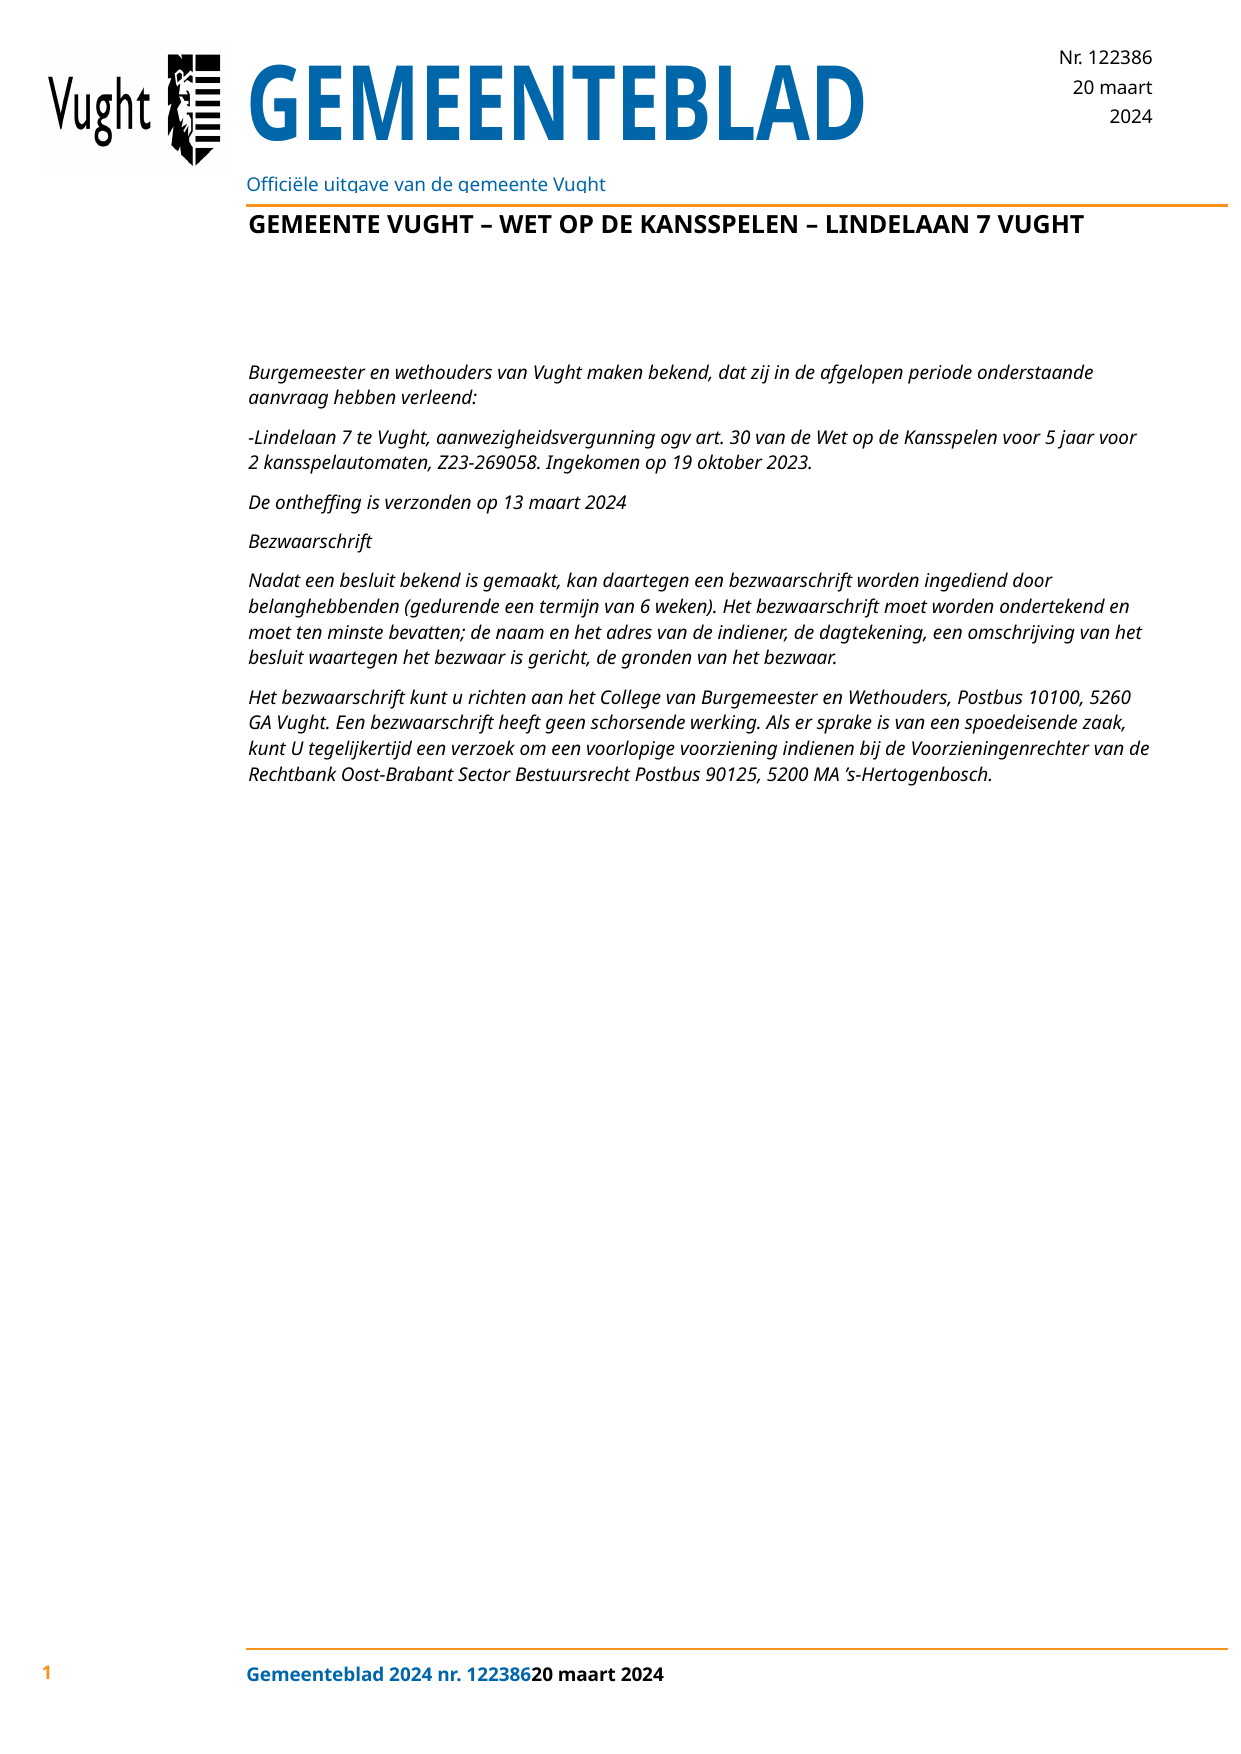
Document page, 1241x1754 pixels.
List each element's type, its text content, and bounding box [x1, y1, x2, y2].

text Bezwaarschrift [248, 528, 1152, 554]
text Nadat een besluit bekend is gemaakt, kan daartegen een bezwaarschrift worden ingediend door belanghebbenden (gedurende een termijn van 6 weken). Het bezwaarschrift moet worden ondertekend en moet ten minste bevatten; de naam en het adres van de indiener, de dagtekening, een omschrijving van het besluit waartegen het bezwaar is gericht, de gronden van het bezwaar. [248, 567, 1152, 670]
text De ontheffing is verzonden op 13 maart 2024 [248, 489, 1152, 514]
picture [41, 47, 231, 172]
text Het bezwaarschrift kunt u richten aan het College van Burgemeester en Wethouders, Postbus 10100, 5260 GA Vught. Een bezwaarschrift heeft geen schorsende werking. Als er sprake is van een spoedeisende zaak, kunt U tegelijkertijd een verzoek om een voorlopige voorziening indienen bij de Voorzieningenrechter van de Rechtbank Oost-Brabant Sector Bestuursrecht Postbus 90125, 5200 MA ’s-Hertogenbosch. [248, 684, 1152, 787]
text Burgemeester en wethouders van Vught maken bekend, dat zij in de afgelopen periode onderstaande aanvraag hebben verleend: [248, 359, 1152, 410]
text GEMEENTE VUGHT – WET OP DE KANSSPELEN – LINDELAAN 7 VUGHT [248, 207, 1152, 241]
text -Lindelaan 7 te Vught, aanwezigheidsvergunning ogv art. 30 van de Wet op de Kansspelen voor 5 jaar voor 2 kansspelautomaten, Z23-269058. Ingekomen op 19 oktober 2023. [248, 424, 1152, 475]
